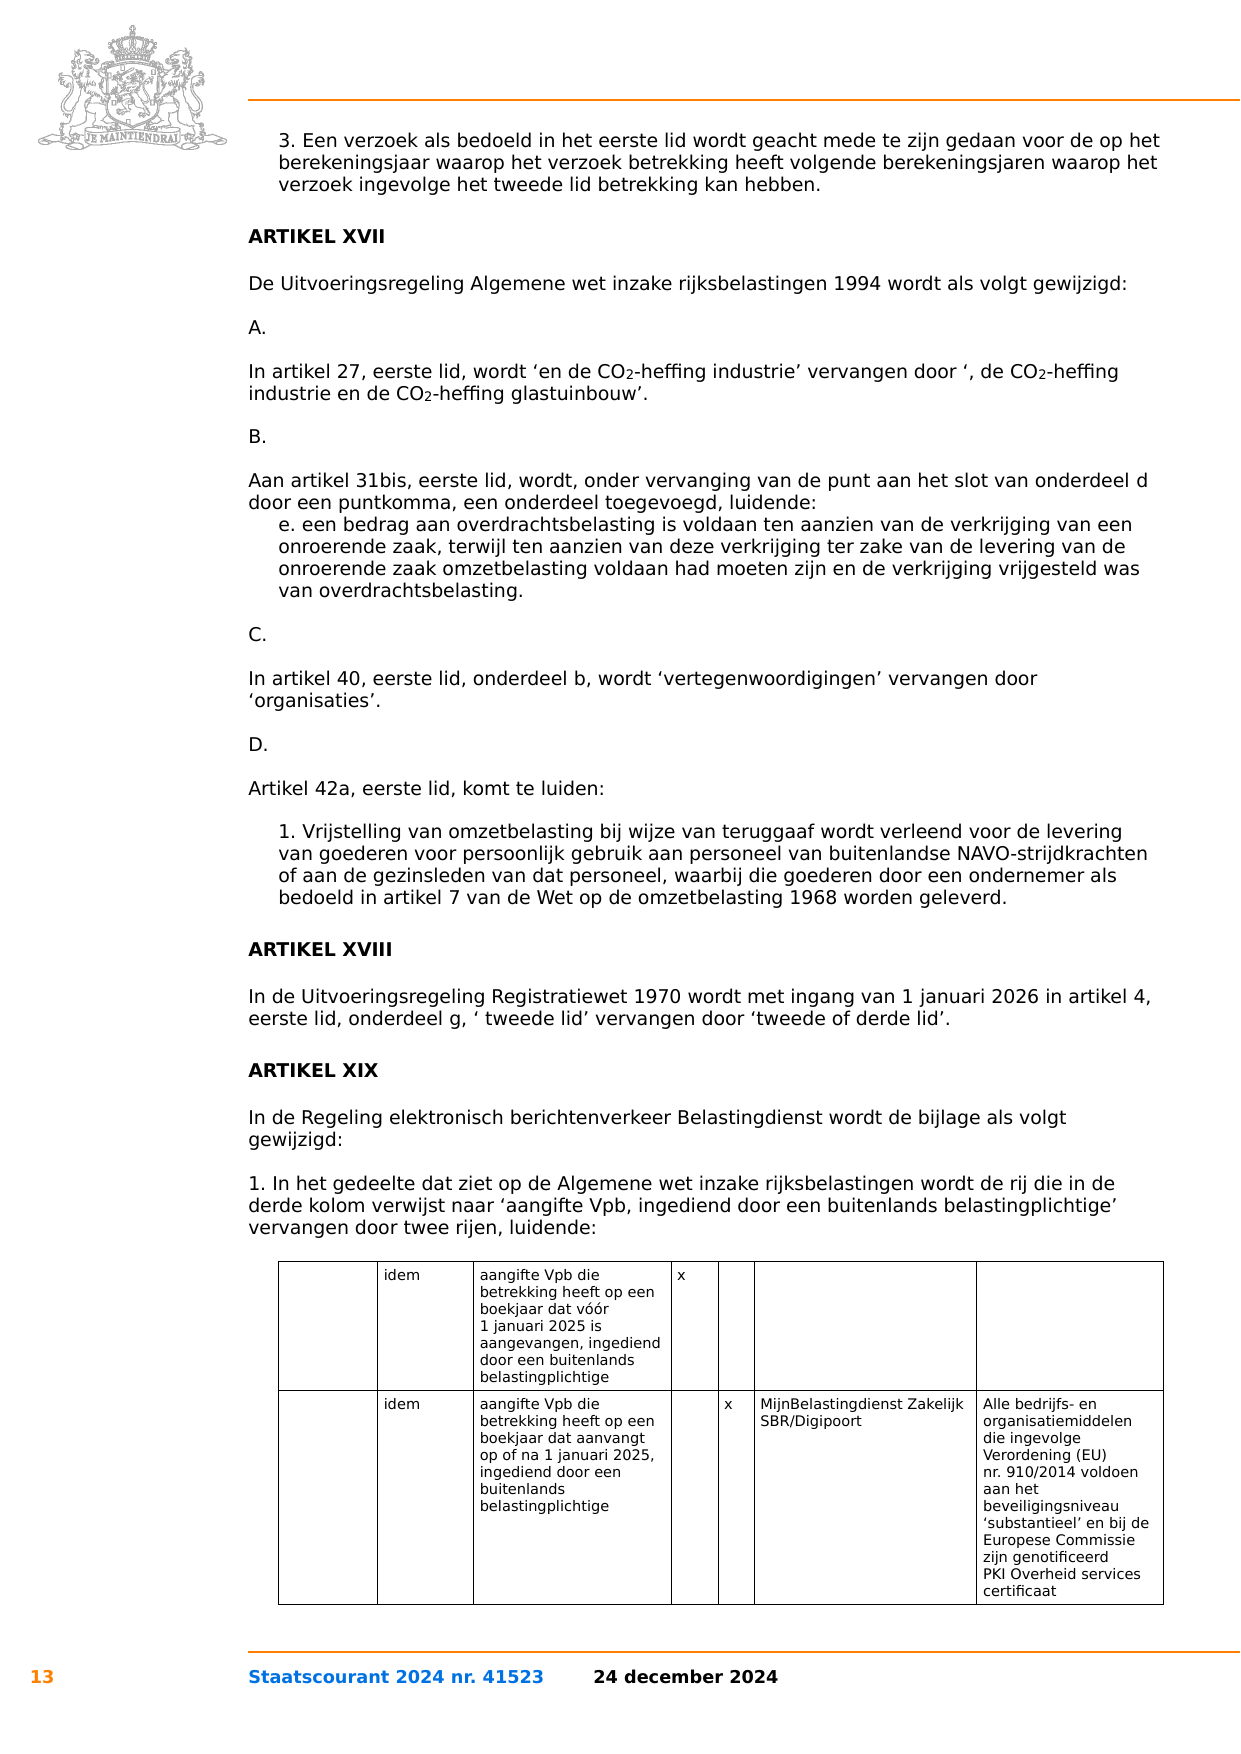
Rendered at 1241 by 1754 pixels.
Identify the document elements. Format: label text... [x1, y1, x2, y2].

text In artikel 27, eerste lid, wordt ‘en de CO2-heffing industrie’ vervangen door ‘, de CO2-heffing industrie en de CO2-heffing glastuinbouw’. [248, 361, 1163, 404]
table_cell aangifte Vpb die betrekking heeft op een boekjaar dat aanvangt op of na 1 januari 2025, ingediend door een buitenlands belastingplichtige [474, 1391, 671, 1604]
table_header [279, 1262, 377, 1390]
table_header [719, 1262, 754, 1390]
text Artikel 42a, eerste lid, komt te luiden: [248, 777, 1163, 799]
text 3. Een verzoek als bedoeld in het eerste lid wordt geacht mede te zijn gedaan voor de op het berekeningsjaar waarop het verzoek betrekking heeft volgende berekeningsjaren waarop het verzoek ingevolge het tweede lid betrekking kan hebben. [278, 130, 1163, 196]
subtitle ARTIKEL XIX [248, 1060, 1163, 1082]
text De Uitvoeringsregeling Algemene wet inzake rijksbelastingen 1994 wordt als volgt gewijzigd: [248, 273, 1163, 295]
picture [38, 25, 227, 150]
text 1. Vrijstelling van omzetbelasting bij wijze van teruggaaf wordt verleend voor de levering van goederen voor persoonlijk gebruik aan personeel van buitenlandse NAVO-strijdkrachten of aan de gezinsleden van dat personeel, waarbij die goederen door een ondernemer als bedoeld in artikel 7 van de Wet op de omzetbelasting 1968 worden geleverd. [278, 821, 1163, 909]
table_cell x [719, 1391, 754, 1604]
text A. [248, 317, 1163, 339]
text Aan artikel 31bis, eerste lid, wordt, onder vervanging van de punt aan het slot van onderdeel d door een puntkomma, een onderdeel toegevoegd, luidende: [248, 470, 1163, 514]
subtitle ARTIKEL XVIII [248, 939, 1163, 961]
text e. een bedrag aan overdrachtsbelasting is voldaan ten aanzien van de verkrijging van een onroerende zaak, terwijl ten aanzien van deze verkrijging ter zake van de levering van de onroerende zaak omzetbelasting voldaan had moeten zijn en de verkrijging vrijgesteld was van overdrachtsbelasting. [278, 514, 1163, 602]
table_cell [672, 1391, 718, 1604]
table_header aangifte Vpb die betrekking heeft op een boekjaar dat vóór 1 januari 2025 is aangevangen, ingediend door een buitenlands belastingplichtige [474, 1262, 671, 1390]
text 1. In het gedeelte dat ziet op de Algemene wet inzake rijksbelastingen wordt de rij die in de derde kolom verwijst naar ‘aangifte Vpb, ingediend door een buitenlands belastingplichtige’ vervangen door twee rijen, luidende: [248, 1173, 1163, 1239]
text C. [248, 624, 1163, 646]
text In de Uitvoeringsregeling Registratiewet 1970 wordt met ingang van 1 januari 2026 in artikel 4, eerste lid, onderdeel g, ‘ tweede lid’ vervangen door ‘tweede of derde lid’. [248, 986, 1163, 1030]
table_header x [672, 1262, 718, 1390]
text B. [248, 426, 1163, 448]
text D. [248, 734, 1163, 756]
table_cell [279, 1391, 377, 1604]
table_cell idem [378, 1391, 473, 1604]
table_header idem [378, 1262, 473, 1390]
table_cell Alle bedrijfs- en organisatiemiddelen die ingevolge Verordening (EU) nr. 910/2014 voldoen aan het beveiligingsniveau ‘substantieel’ en bij de Europese Commissie zijn genotificeerd PKI Overheid services certificaat [977, 1391, 1163, 1604]
table_cell MijnBelastingdienst Zakelijk SBR/Digipoort [755, 1391, 976, 1604]
table_header [977, 1262, 1163, 1390]
table_header [755, 1262, 976, 1390]
text In de Regeling elektronisch berichtenverkeer Belastingdienst wordt de bijlage als volgt gewijzigd: [248, 1107, 1163, 1151]
subtitle ARTIKEL XVII [248, 226, 1163, 248]
text In artikel 40, eerste lid, onderdeel b, wordt ‘vertegenwoordigingen’ vervangen door ‘organisaties’. [248, 668, 1163, 712]
